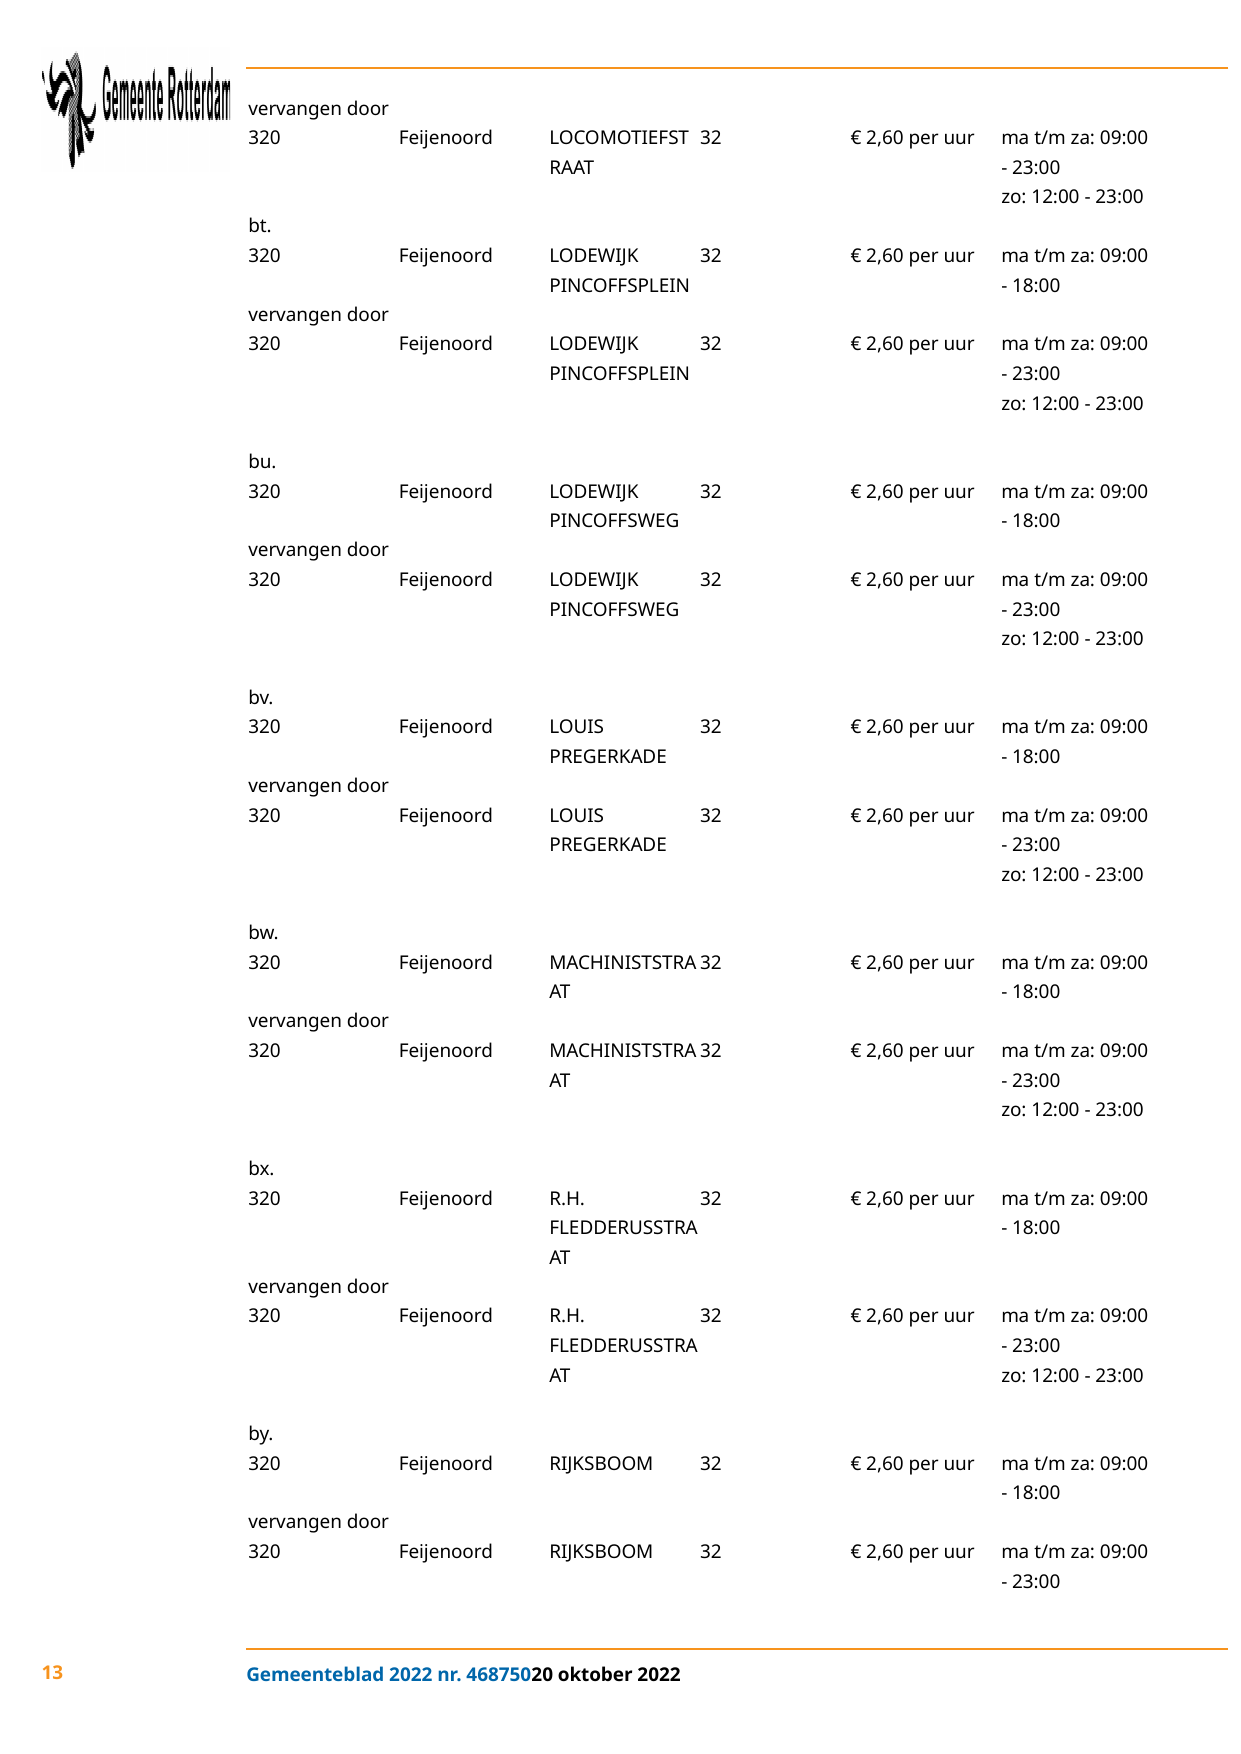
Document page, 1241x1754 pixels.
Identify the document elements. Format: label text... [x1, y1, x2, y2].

table_header ma t/m za: 09:00 - 18:00 [1001, 1185, 1152, 1270]
text vervangen door [248, 1008, 1152, 1033]
table_header € 2,60 per uur [850, 331, 1001, 415]
table_header € 2,60 per uur [850, 1450, 1001, 1505]
table_header 320 [248, 125, 398, 209]
picture [41, 47, 231, 172]
table_header € 2,60 per uur [850, 949, 1001, 1004]
table_header ma t/m za: 09:00 - 18:00 [1001, 242, 1152, 298]
text vervangen door [248, 536, 1152, 562]
table_header € 2,60 per uur [850, 1185, 1001, 1270]
table_header ma t/m za: 09:00 - 18:00 [1001, 1450, 1152, 1505]
table_header RIJKSBOOM [549, 1450, 700, 1505]
table_header 320 [248, 478, 398, 533]
table_header 32 [700, 1185, 850, 1270]
table_header Feijenoord [399, 949, 549, 1004]
table_header Feijenoord [399, 242, 549, 298]
table_header 320 [248, 331, 398, 415]
table_header ma t/m za: 09:00 - 23:00 zo: 12:00 - 23:00 [1001, 566, 1152, 651]
table_header LOCOMOTIEFSTRAAT [549, 125, 700, 209]
table_header 320 [248, 714, 398, 769]
table_header € 2,60 per uur [850, 1303, 1001, 1387]
table_header ma t/m za: 09:00 - 23:00 zo: 12:00 - 23:00 [1001, 802, 1152, 887]
table_header Feijenoord [399, 331, 549, 415]
table_header € 2,60 per uur [850, 714, 1001, 769]
table_header 320 [248, 566, 398, 651]
text by. [248, 1420, 1152, 1446]
table_header 32 [700, 242, 850, 298]
table_header ma t/m za: 09:00 - 23:00 zo: 12:00 - 23:00 [1001, 1303, 1152, 1387]
table_header ma t/m za: 09:00 - 23:00 [1001, 1538, 1152, 1593]
table_header 320 [248, 1038, 398, 1122]
table_header Feijenoord [399, 802, 549, 887]
table_header ma t/m za: 09:00 - 18:00 [1001, 949, 1152, 1004]
table_header € 2,60 per uur [850, 802, 1001, 887]
table_header 32 [700, 1538, 850, 1593]
text vervangen door [248, 301, 1152, 327]
table_header Feijenoord [399, 1538, 549, 1593]
table_header MACHINISTSTRAAT [549, 949, 700, 1004]
table_header LODEWIJK PINCOFFSWEG [549, 566, 700, 651]
table_header 32 [700, 1450, 850, 1505]
table_header ma t/m za: 09:00 - 18:00 [1001, 714, 1152, 769]
text bt. [248, 213, 1152, 238]
table_header Feijenoord [399, 125, 549, 209]
table_header 320 [248, 242, 398, 298]
table_header LODEWIJK PINCOFFSPLEIN [549, 331, 700, 415]
table_header 320 [248, 949, 398, 1004]
table_header 32 [700, 125, 850, 209]
table_header R.H. FLEDDERUSSTRAAT [549, 1185, 700, 1270]
text bx. [248, 1155, 1152, 1181]
table_header 320 [248, 1538, 398, 1593]
table_header ma t/m za: 09:00 - 18:00 [1001, 478, 1152, 533]
table_header Feijenoord [399, 1038, 549, 1122]
text bu. [248, 448, 1152, 474]
table_header € 2,60 per uur [850, 125, 1001, 209]
table_header 32 [700, 331, 850, 415]
table_header 32 [700, 949, 850, 1004]
table_header 32 [700, 1303, 850, 1387]
table_header 320 [248, 1185, 398, 1270]
table_header ma t/m za: 09:00 - 23:00 zo: 12:00 - 23:00 [1001, 331, 1152, 415]
table_header Feijenoord [399, 1450, 549, 1505]
text bw. [248, 919, 1152, 945]
table_header € 2,60 per uur [850, 478, 1001, 533]
table_header ma t/m za: 09:00 - 23:00 zo: 12:00 - 23:00 [1001, 125, 1152, 209]
table_header Feijenoord [399, 714, 549, 769]
table_header Feijenoord [399, 478, 549, 533]
table_header 32 [700, 478, 850, 533]
text vervangen door [248, 1273, 1152, 1299]
table_header Feijenoord [399, 1303, 549, 1387]
table_header LOUIS PREGERKADE [549, 714, 700, 769]
text vervangen door [248, 95, 1152, 121]
table_header ma t/m za: 09:00 - 23:00 zo: 12:00 - 23:00 [1001, 1038, 1152, 1122]
table_header MACHINISTSTRAAT [549, 1038, 700, 1122]
table_header R.H. FLEDDERUSSTRAAT [549, 1303, 700, 1387]
text vervangen door [248, 772, 1152, 798]
table_header € 2,60 per uur [850, 1038, 1001, 1122]
table_header € 2,60 per uur [850, 1538, 1001, 1593]
table_header LODEWIJK PINCOFFSPLEIN [549, 242, 700, 298]
table_header RIJKSBOOM [549, 1538, 700, 1593]
table_header Feijenoord [399, 1185, 549, 1270]
text bv. [248, 684, 1152, 709]
table_header Feijenoord [399, 566, 549, 651]
table_header LODEWIJK PINCOFFSWEG [549, 478, 700, 533]
table_header 32 [700, 714, 850, 769]
table_header 320 [248, 1303, 398, 1387]
table_header 32 [700, 566, 850, 651]
table_header 32 [700, 1038, 850, 1122]
table_header € 2,60 per uur [850, 566, 1001, 651]
table_header € 2,60 per uur [850, 242, 1001, 298]
table_header 32 [700, 802, 850, 887]
table_header 320 [248, 802, 398, 887]
table_header LOUIS PREGERKADE [549, 802, 700, 887]
text vervangen door [248, 1508, 1152, 1534]
table_header 320 [248, 1450, 398, 1505]
